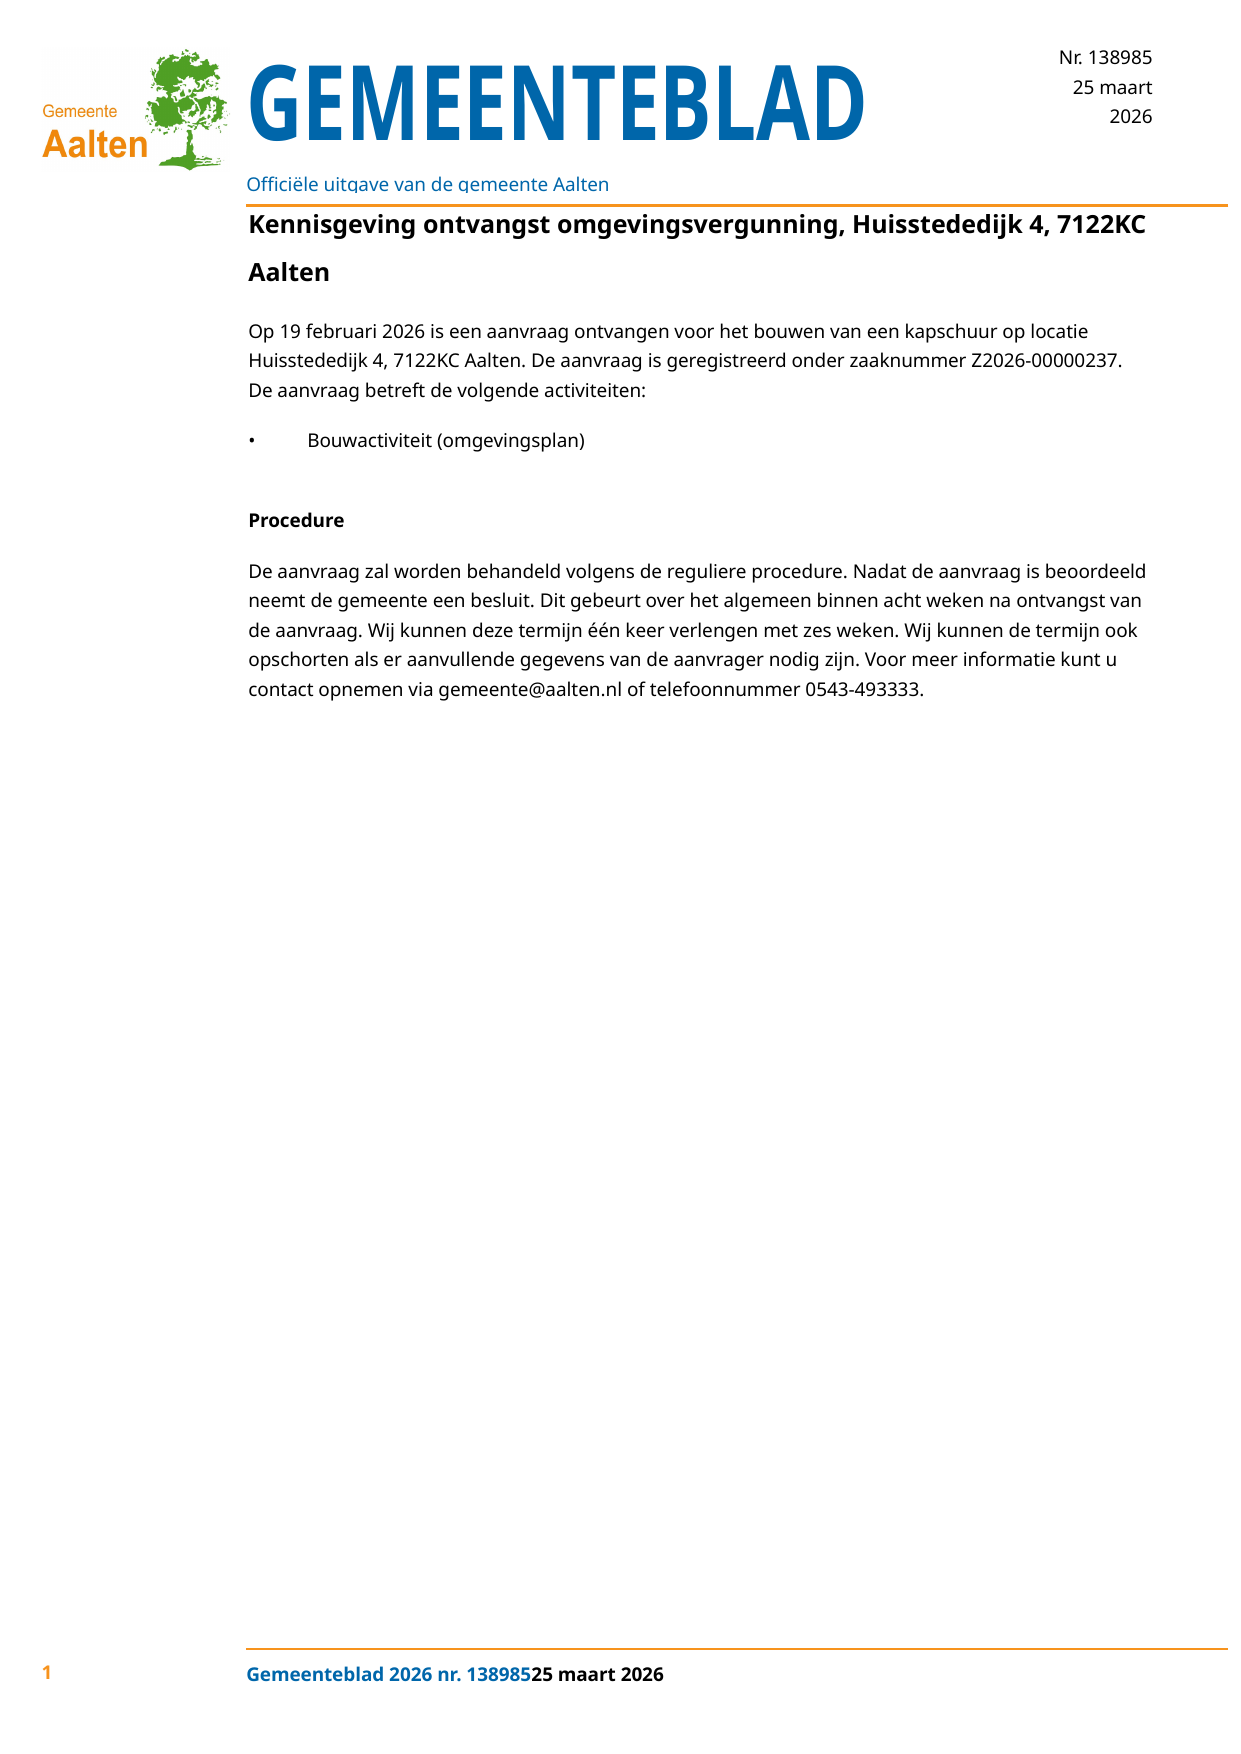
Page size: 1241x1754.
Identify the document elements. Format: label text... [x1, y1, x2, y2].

picture [41, 47, 231, 172]
text Op 19 februari 2026 is een aanvraag ontvangen voor het bouwen van een kapschuur op locatie Huisstededijk 4, 7122KC Aalten. De aanvraag is geregistreerd onder zaaknummer Z2026-00000237. De aanvraag betreft de volgende activiteiten: [248, 318, 1152, 403]
list Bouwactiviteit (omgevingsplan) [248, 427, 1152, 453]
text Kennisgeving ontvangst omgevingsvergunning, Huisstededijk 4, 7122KC Aalten [248, 207, 1152, 288]
text De aanvraag zal worden behandeld volgens de reguliere procedure. Nadat de aanvraag is beoordeeld neemt de gemeente een besluit. Dit gebeurt over het algemeen binnen acht weken na ontvangst van de aanvraag. Wij kunnen deze termijn één keer verlengen met zes weken. Wij kunnen de termijn ook opschorten als er aanvullende gegevens van de aanvrager nodig zijn. Voor meer informatie kunt u contact opnemen via gemeente@aalten.nl of telefoonnummer 0543-493333. [248, 558, 1152, 702]
text Procedure [248, 507, 1152, 533]
